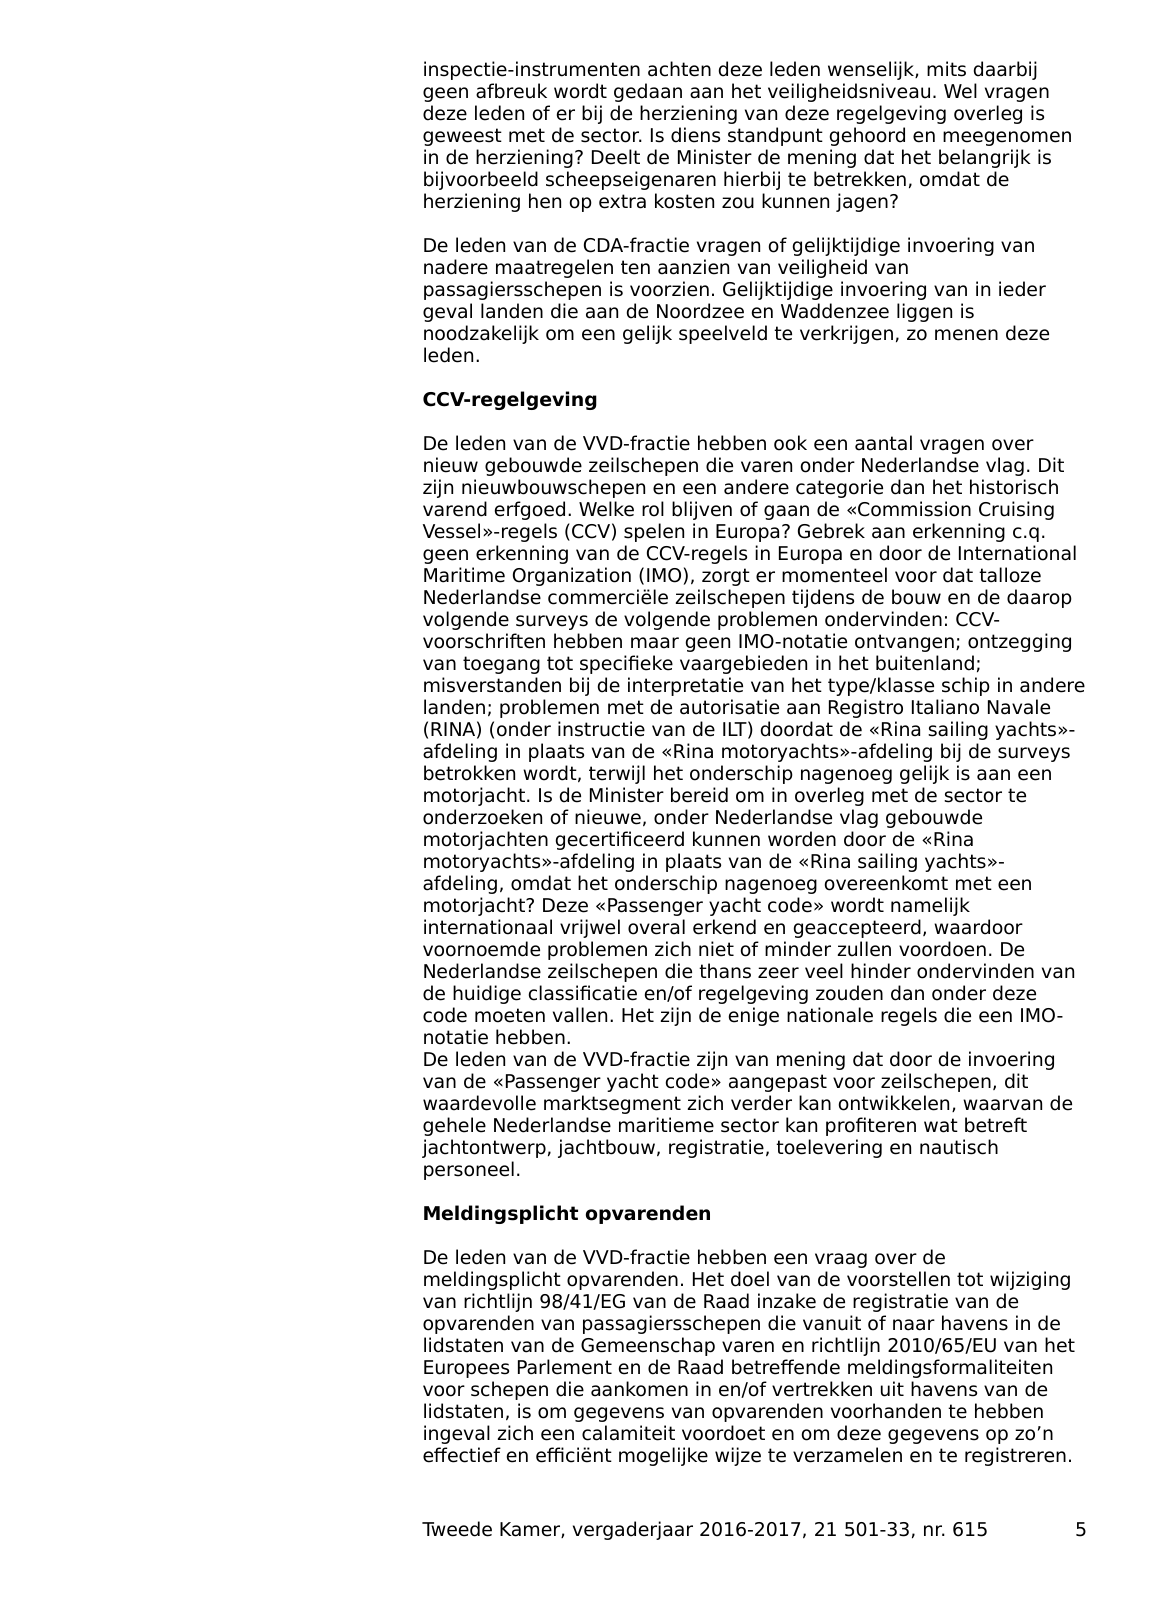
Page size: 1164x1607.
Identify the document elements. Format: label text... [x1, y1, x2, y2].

text De leden van de VVD-fractie hebben een vraag over de meldingsplicht opvarenden. Het doel van de voorstellen tot wijziging van richtlijn 98/41/EG van de Raad inzake de registratie van de opvarenden van passagiersschepen die vanuit of naar havens in de lidstaten van de Gemeenschap varen en richtlijn 2010/65/EU van het Europees Parlement en de Raad betreffende meldingsformaliteiten voor schepen die aankomen in en/of vertrekken uit havens van de lidstaten, is om gegevens van opvarenden voorhanden te hebben ingeval zich een calamiteit voordoet en om deze gegevens op zo’n effectief en efficiënt mogelijke wijze te verzamelen en te registreren. [422, 1247, 1087, 1467]
subtitle Meldingsplicht opvarenden [422, 1203, 1087, 1225]
text inspectie-instrumenten achten deze leden wenselijk, mits daarbij geen afbreuk wordt gedaan aan het veiligheidsniveau. Wel vragen deze leden of er bij de herziening van deze regelgeving overleg is geweest met de sector. Is diens standpunt gehoord en meegenomen in de herziening? Deelt de Minister de mening dat het belangrijk is bijvoorbeeld scheepseigenaren hierbij te betrekken, omdat de herziening hen op extra kosten zou kunnen jagen? [422, 59, 1087, 213]
text De leden van de VVD-fractie hebben ook een aantal vragen over nieuw gebouwde zeilschepen die varen onder Nederlandse vlag. Dit zijn nieuwbouwschepen en een andere categorie dan het historisch varend erfgoed. Welke rol blijven of gaan de «Commission Cruising Vessel»-regels (CCV) spelen in Europa? Gebrek aan erkenning c.q. geen erkenning van de CCV-regels in Europa en door de International Maritime Organization (IMO), zorgt er momenteel voor dat talloze Nederlandse commerciële zeilschepen tijdens de bouw en de daarop volgende surveys de volgende problemen ondervinden: CCV-voorschriften hebben maar geen IMO-notatie ontvangen; ontzegging van toegang tot specifieke vaargebieden in het buitenland; misverstanden bij de interpretatie van het type/klasse schip in andere landen; problemen met de autorisatie aan Registro Italiano Navale (RINA) (onder instructie van de ILT) doordat de «Rina sailing yachts»-afdeling in plaats van de «Rina motoryachts»-afdeling bij de surveys betrokken wordt, terwijl het onderschip nagenoeg gelijk is aan een motorjacht. Is de Minister bereid om in overleg met de sector te onderzoeken of nieuwe, onder Nederlandse vlag gebouwde motorjachten gecertificeerd kunnen worden door de «Rina motoryachts»-afdeling in plaats van de «Rina sailing yachts»-afdeling, omdat het onderschip nagenoeg overeenkomt met een motorjacht? Deze «Passenger yacht code» wordt namelijk internationaal vrijwel overal erkend en geaccepteerd, waardoor voornoemde problemen zich niet of minder zullen voordoen. De Nederlandse zeilschepen die thans zeer veel hinder ondervinden van de huidige classificatie en/of regelgeving zouden dan onder deze code moeten vallen. Het zijn de enige nationale regels die een IMO-notatie hebben. [422, 433, 1087, 1049]
text De leden van de VVD-fractie zijn van mening dat door de invoering van de «Passenger yacht code» aangepast voor zeilschepen, dit waardevolle marktsegment zich verder kan ontwikkelen, waarvan de gehele Nederlandse maritieme sector kan profiteren wat betreft jachtontwerp, jachtbouw, registratie, toelevering en nautisch personeel. [422, 1049, 1087, 1181]
subtitle CCV-regelgeving [422, 389, 1087, 411]
text De leden van de CDA-fractie vragen of gelijktijdige invoering van nadere maatregelen ten aanzien van veiligheid van passagiersschepen is voorzien. Gelijktijdige invoering van in ieder geval landen die aan de Noordzee en Waddenzee liggen is noodzakelijk om een gelijk speelveld te verkrijgen, zo menen deze leden. [422, 235, 1087, 367]
